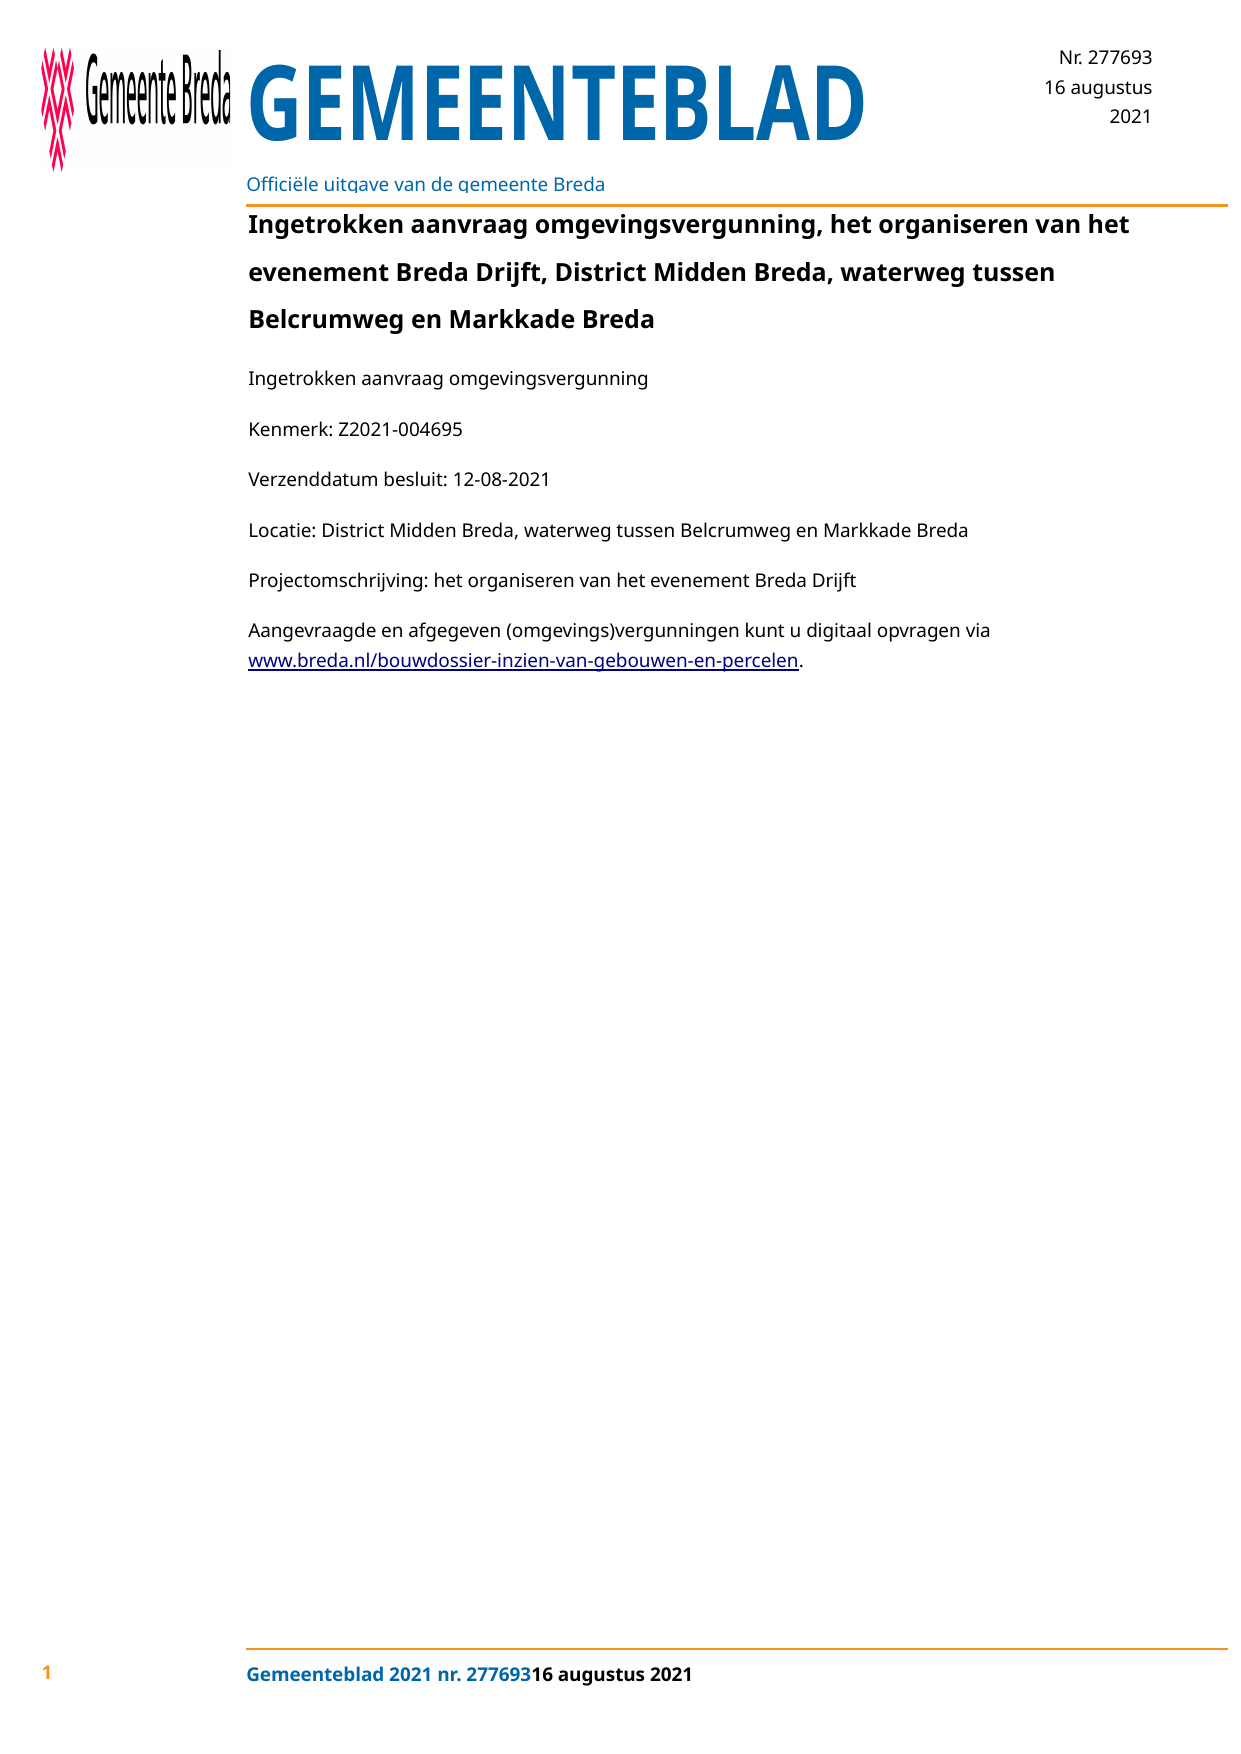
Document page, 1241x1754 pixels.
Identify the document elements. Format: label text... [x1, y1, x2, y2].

text Projectomschrijving: het organiseren van het evenement Breda Drijft [248, 567, 1152, 593]
text Aangevraagde en afgegeven (omgevings)vergunningen kunt u digitaal opvragen via www.breda.nl/bouwdossier-inzien-van-gebouwen-en-percelen. [248, 618, 1152, 673]
text Locatie: District Midden Breda, waterweg tussen Belcrumweg en Markkade Breda [248, 517, 1152, 542]
text Ingetrokken aanvraag omgevingsvergunning, het organiseren van het evenement Breda Drijft, District Midden Breda, waterweg tussen Belcrumweg en Markkade Breda [248, 207, 1152, 336]
text Verzenddatum besluit: 12-08-2021 [248, 466, 1152, 492]
picture [41, 47, 231, 172]
text Kenmerk: Z2021-004695 [248, 416, 1152, 442]
text Ingetrokken aanvraag omgevingsvergunning [248, 366, 1152, 391]
